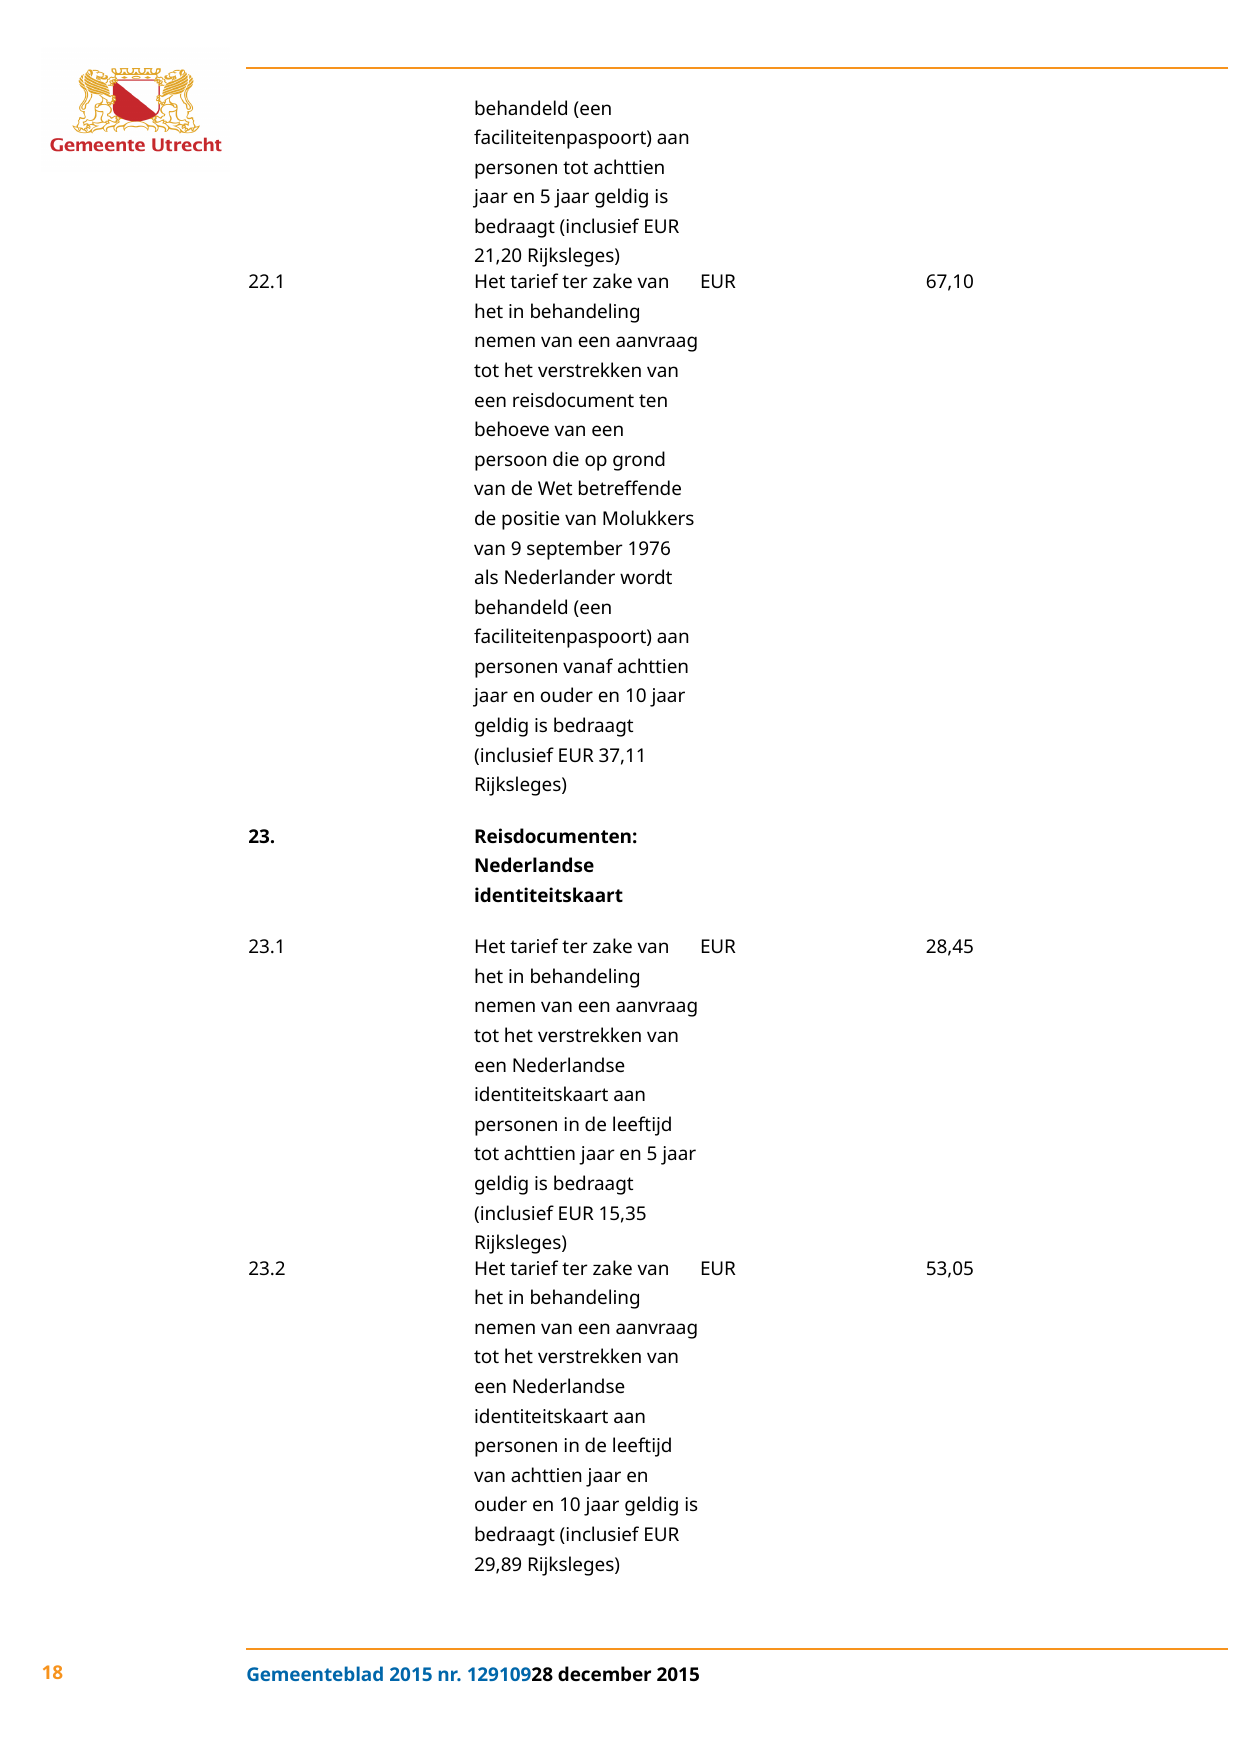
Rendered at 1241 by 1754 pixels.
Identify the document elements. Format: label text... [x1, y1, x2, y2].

table_cell 22.1 [248, 269, 474, 797]
table_cell Reisdocumenten: Nederlandse identiteitskaart [474, 823, 700, 908]
table_cell [926, 797, 1152, 823]
table_cell [700, 1577, 926, 1602]
table_cell 23. [248, 823, 474, 908]
table_cell Het tarief ter zake van het in behandeling nemen van een aanvraag tot het verstrekken van een reisdocument ten behoeve van een persoon die op grond van de Wet betreffende de positie van Molukkers van 9 september 1976 als Nederlander wordt behandeld (een faciliteitenpaspoort) aan personen vanaf achttien jaar en ouder en 10 jaar geldig is bedraagt (inclusief EUR 37,11 Rijksleges) [474, 269, 700, 797]
table_cell 23.2 [248, 1255, 474, 1577]
table_cell 53,05 [926, 1255, 1152, 1577]
table_cell [926, 823, 1152, 908]
table_cell [248, 908, 474, 933]
table_cell [474, 908, 700, 933]
table_cell [926, 1577, 1152, 1602]
table_cell EUR [700, 269, 926, 797]
table_cell [474, 1577, 700, 1602]
table_cell behandeld (een faciliteitenpaspoort) aan personen tot achttien jaar en 5 jaar geldig is bedraagt (inclusief EUR 21,20 Rijksleges) [474, 95, 700, 268]
table_cell 28,45 [926, 934, 1152, 1255]
table_cell [248, 1577, 474, 1602]
table_cell 67,10 [926, 269, 1152, 797]
table_cell [474, 797, 700, 823]
table_cell [248, 95, 474, 268]
table_cell Het tarief ter zake van het in behandeling nemen van een aanvraag tot het verstrekken van een Nederlandse identiteitskaart aan personen in de leeftijd tot achttien jaar en 5 jaar geldig is bedraagt (inclusief EUR 15,35 Rijksleges) [474, 934, 700, 1255]
table_cell [700, 823, 926, 908]
table_cell Het tarief ter zake van het in behandeling nemen van een aanvraag tot het verstrekken van een Nederlandse identiteitskaart aan personen in de leeftijd van achttien jaar en ouder en 10 jaar geldig is bedraagt (inclusief EUR 29,89 Rijksleges) [474, 1255, 700, 1577]
table_cell [700, 908, 926, 933]
table_cell 23.1 [248, 934, 474, 1255]
table_cell [926, 908, 1152, 933]
table_cell [248, 797, 474, 823]
table_cell EUR [700, 934, 926, 1255]
table_cell [700, 95, 926, 268]
table_cell EUR [700, 1255, 926, 1577]
picture [41, 47, 231, 172]
table_cell [926, 95, 1152, 268]
table_cell [700, 797, 926, 823]
